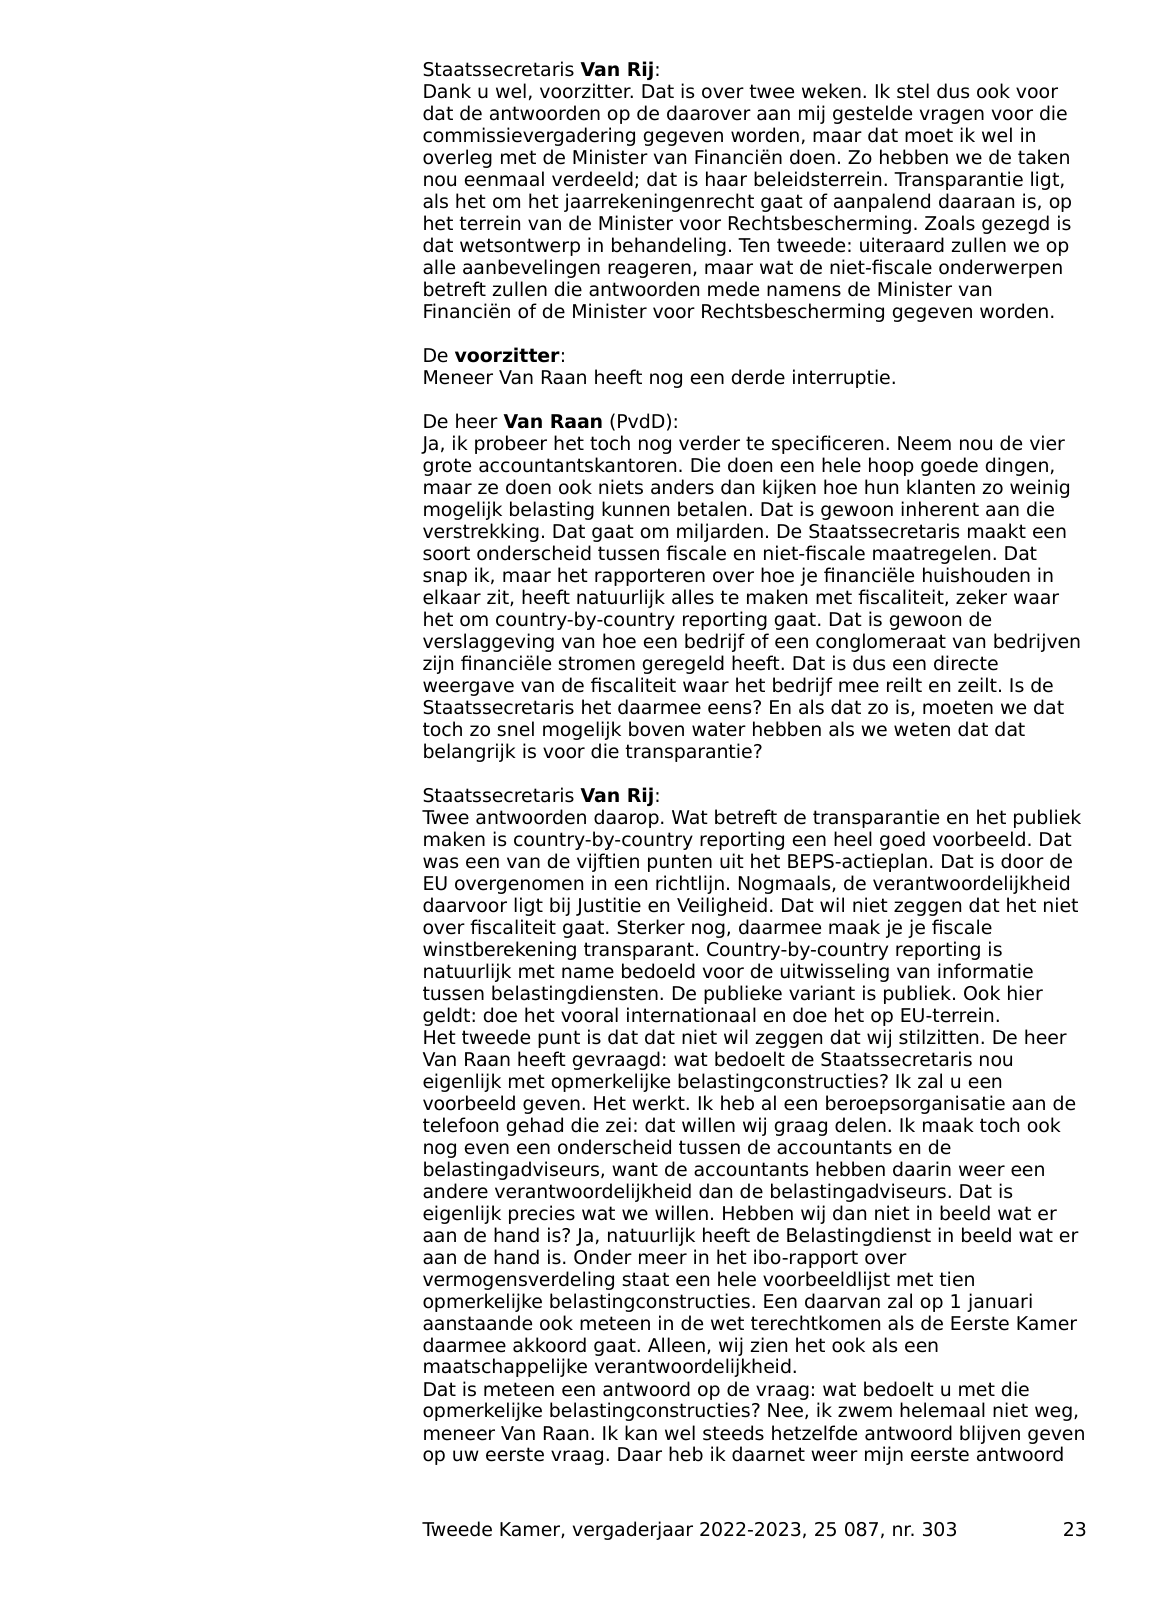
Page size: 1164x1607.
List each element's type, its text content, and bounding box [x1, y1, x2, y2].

text Dank u wel, voorzitter. Dat is over twee weken. Ik stel dus ook voor dat de antwoorden op de daarover aan mij gestelde vragen voor die commissievergadering gegeven worden, maar dat moet ik wel in overleg met de Minister van Financiën doen. Zo hebben we de taken nou eenmaal verdeeld; dat is haar beleidsterrein. Transparantie ligt, als het om het jaarrekeningenrecht gaat of aanpalend daaraan is, op het terrein van de Minister voor Rechtsbescherming. Zoals gezegd is dat wetsontwerp in behandeling. Ten tweede: uiteraard zullen we op alle aanbevelingen reageren, maar wat de niet-fiscale onderwerpen betreft zullen die antwoorden mede namens de Minister van Financiën of de Minister voor Rechtsbescherming gegeven worden. [422, 81, 1087, 323]
text Meneer Van Raan heeft nog een derde interruptie. [422, 367, 1087, 389]
text Twee antwoorden daarop. Wat betreft de transparantie en het publiek maken is country-by-country reporting een heel goed voorbeeld. Dat was een van de vijftien punten uit het BEPS-actieplan. Dat is door de EU overgenomen in een richtlijn. Nogmaals, de verantwoordelijkheid daarvoor ligt bij Justitie en Veiligheid. Dat wil niet zeggen dat het niet over fiscaliteit gaat. Sterker nog, daarmee maak je je fiscale winstberekening transparant. Country-by-country reporting is natuurlijk met name bedoeld voor de uitwisseling van informatie tussen belastingdiensten. De publieke variant is publiek. Ook hier geldt: doe het vooral internationaal en doe het op EU-terrein. [422, 807, 1087, 1027]
text Ja, ik probeer het toch nog verder te specificeren. Neem nou de vier grote accountantskantoren. Die doen een hele hoop goede dingen, maar ze doen ook niets anders dan kijken hoe hun klanten zo weinig mogelijk belasting kunnen betalen. Dat is gewoon inherent aan die verstrekking. Dat gaat om miljarden. De Staatssecretaris maakt een soort onderscheid tussen fiscale en niet-fiscale maatregelen. Dat snap ik, maar het rapporteren over hoe je financiële huishouden in elkaar zit, heeft natuurlijk alles te maken met fiscaliteit, zeker waar het om country-by-country reporting gaat. Dat is gewoon de verslaggeving van hoe een bedrijf of een conglomeraat van bedrijven zijn financiële stromen geregeld heeft. Dat is dus een directe weergave van de fiscaliteit waar het bedrijf mee reilt en zeilt. Is de Staatssecretaris het daarmee eens? En als dat zo is, moeten we dat toch zo snel mogelijk boven water hebben als we weten dat dat belangrijk is voor die transparantie? [422, 433, 1087, 763]
text De voorzitter: [422, 345, 1087, 367]
text Het tweede punt is dat dat niet wil zeggen dat wij stilzitten. De heer Van Raan heeft gevraagd: wat bedoelt de Staatssecretaris nou eigenlijk met opmerkelijke belastingconstructies? Ik zal u een voorbeeld geven. Het werkt. Ik heb al een beroepsorganisatie aan de telefoon gehad die zei: dat willen wij graag delen. Ik maak toch ook nog even een onderscheid tussen de accountants en de belastingadviseurs, want de accountants hebben daarin weer een andere verantwoordelijkheid dan de belastingadviseurs. Dat is eigenlijk precies wat we willen. Hebben wij dan niet in beeld wat er aan de hand is? Ja, natuurlijk heeft de Belastingdienst in beeld wat er aan de hand is. Onder meer in het ibo-rapport over vermogensverdeling staat een hele voorbeeldlijst met tien opmerkelijke belastingconstructies. Een daarvan zal op 1 januari aanstaande ook meteen in de wet terechtkomen als de Eerste Kamer daarmee akkoord gaat. Alleen, wij zien het ook als een maatschappelijke verantwoordelijkheid. [422, 1027, 1087, 1378]
text Dat is meteen een antwoord op de vraag: wat bedoelt u met die opmerkelijke belastingconstructies? Nee, ik zwem helemaal niet weg, meneer Van Raan. Ik kan wel steeds hetzelfde antwoord blijven geven op uw eerste vraag. Daar heb ik daarnet weer mijn eerste antwoord [422, 1378, 1087, 1466]
text Staatssecretaris Van Rij: [422, 785, 1087, 807]
text De heer Van Raan (PvdD): [422, 411, 1087, 433]
text Staatssecretaris Van Rij: [422, 59, 1087, 81]
